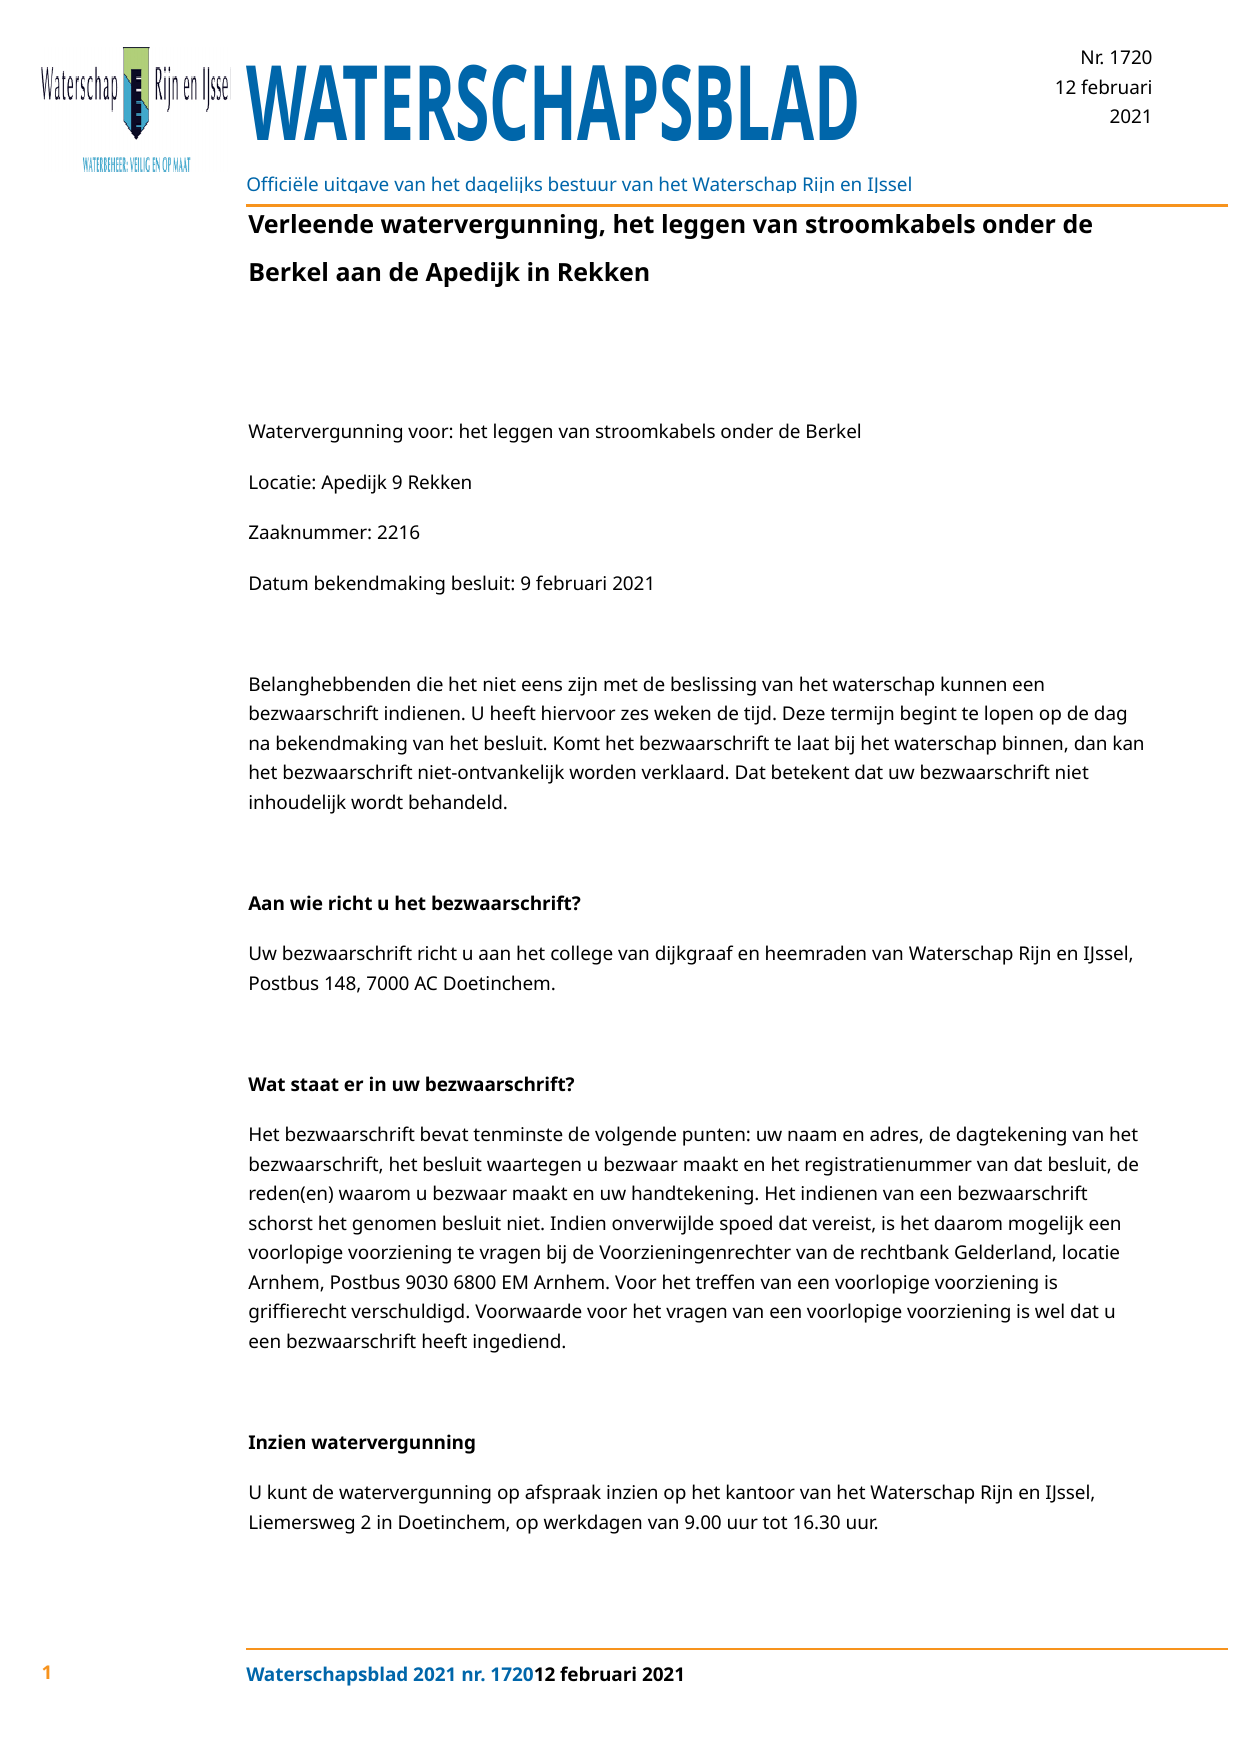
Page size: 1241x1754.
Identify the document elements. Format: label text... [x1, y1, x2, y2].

text Belanghebbenden die het niet eens zijn met de beslissing van het waterschap kunnen een bezwaarschrift indienen. U heeft hiervoor zes weken de tijd. Deze termijn begint te lopen op de dag na bekendmaking van het besluit. Komt het bezwaarschrift te laat bij het waterschap binnen, dan kan het bezwaarschrift niet-ontvankelijk worden verklaard. Dat betekent dat uw bezwaarschrift niet inhoudelijk wordt behandeld. [248, 671, 1152, 815]
text Het bezwaarschrift bevat tenminste de volgende punten: uw naam en adres, de dagtekening van het bezwaarschrift, het besluit waartegen u bezwaar maakt en het registratienummer van dat besluit, de reden(en) waarom u bezwaar maakt en uw handtekening. Het indienen van een bezwaarschrift schorst het genomen besluit niet. Indien onverwijlde spoed dat vereist, is het daarom mogelijk een voorlopige voorziening te vragen bij de Voorzieningenrechter van de rechtbank Gelderland, locatie Arnhem, Postbus 9030 6800 EM Arnhem. Voor het treffen van een voorlopige voorziening is griffierecht verschuldigd. Voorwaarde voor het vragen van een voorlopige voorziening is wel dat u een bezwaarschrift heeft ingediend. [248, 1121, 1152, 1354]
text Aan wie richt u het bezwaarschrift? [248, 890, 1152, 916]
text Watervergunning voor: het leggen van stroomkabels onder de Berkel [248, 419, 1152, 444]
text Locatie: Apedijk 9 Rekken [248, 469, 1152, 495]
text Verleende watervergunning, het leggen van stroomkabels onder de Berkel aan de Apedijk in Rekken [248, 207, 1152, 288]
text Uw bezwaarschrift richt u aan het college van dijkgraaf en heemraden van Waterschap Rijn en IJssel, Postbus 148, 7000 AC Doetinchem. [248, 940, 1152, 996]
text U kunt de watervergunning op afspraak inzien op het kantoor van het Waterschap Rijn en IJssel, Liemersweg 2 in Doetinchem, op werkdagen van 9.00 uur tot 16.30 uur. [248, 1479, 1152, 1535]
picture [41, 47, 231, 172]
text Inzien watervergunning [248, 1429, 1152, 1455]
text Datum bekendmaking besluit: 9 februari 2021 [248, 570, 1152, 596]
text Wat staat er in uw bezwaarschrift? [248, 1071, 1152, 1097]
text Zaaknummer: 2216 [248, 519, 1152, 545]
